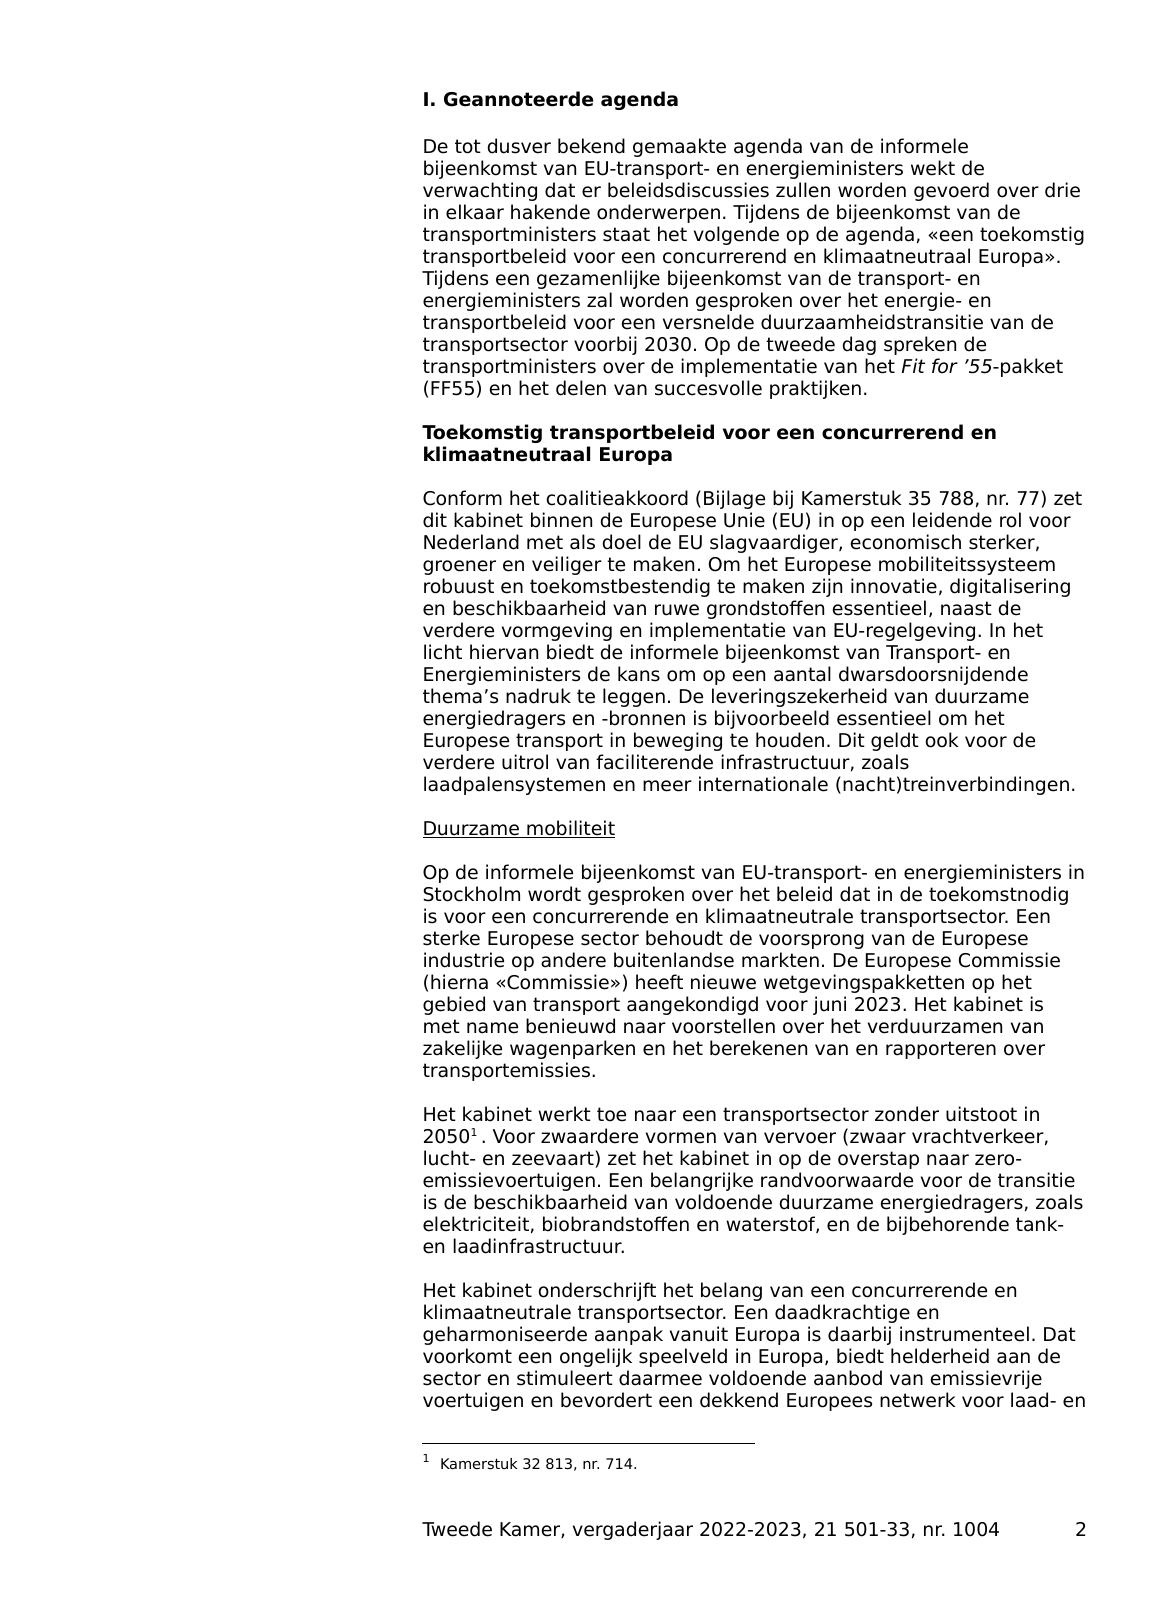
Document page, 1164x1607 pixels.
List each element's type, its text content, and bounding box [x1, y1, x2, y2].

text Kamerstuk 32 813, nr. 714. [422, 1452, 1087, 1474]
text De tot dusver bekend gemaakte agenda van de informele bijeenkomst van EU-transport- en energieministers wekt de verwachting dat er beleidsdiscussies zullen worden gevoerd over drie in elkaar hakende onderwerpen. Tijdens de bijeenkomst van de transportministers staat het volgende op de agenda, «een toekomstig transportbeleid voor een concurrerend en klimaatneutraal Europa». Tijdens een gezamenlijke bijeenkomst van de transport- en energieministers zal worden gesproken over het energie- en transportbeleid voor een versnelde duurzaamheidstransitie van de transportsector voorbij 2030. Op de tweede dag spreken de transportministers over de implementatie van het Fit for ’55-pakket (FF55) en het delen van succesvolle praktijken. [422, 136, 1087, 400]
text Het kabinet werkt toe naar een transportsector zonder uitstoot in 2050. Voor zwaardere vormen van vervoer (zwaar vrachtverkeer, lucht- en zeevaart) zet het kabinet in op de overstap naar zero-emissievoertuigen. Een belangrijke randvoorwaarde voor de transitie is de beschikbaarheid van voldoende duurzame energiedragers, zoals elektriciteit, biobrandstoffen en waterstof, en de bijbehorende tank- en laadinfrastructuur. [422, 1104, 1087, 1258]
text Het kabinet onderschrijft het belang van een concurrerende en klimaatneutrale transportsector. Een daadkrachtige en geharmoniseerde aanpak vanuit Europa is daarbij instrumenteel. Dat voorkomt een ongelijk speelveld in Europa, biedt helderheid aan de sector en stimuleert daarmee voldoende aanbod van emissievrije voertuigen en bevordert een dekkend Europees netwerk voor laad- en [422, 1280, 1087, 1412]
text Op de informele bijeenkomst van EU-transport- en energieministers in Stockholm wordt gesproken over het beleid dat in de toekomstnodig is voor een concurrerende en klimaatneutrale transportsector. Een sterke Europese sector behoudt de voorsprong van de Europese industrie op andere buitenlandse markten. De Europese Commissie (hierna «Commissie») heeft nieuwe wetgevingspakketten op het gebied van transport aangekondigd voor juni 2023. Het kabinet is met name benieuwd naar voorstellen over het verduurzamen van zakelijke wagenparken en het berekenen van en rapporteren over transportemissies. [422, 862, 1087, 1082]
subtitle I. Geannoteerde agenda [422, 89, 1087, 111]
subtitle Duurzame mobiliteit [422, 818, 1087, 840]
subtitle Toekomstig transportbeleid voor een concurrerend en klimaatneutraal Europa [422, 422, 1087, 466]
text Conform het coalitieakkoord (Bijlage bij Kamerstuk 35 788, nr. 77) zet dit kabinet binnen de Europese Unie (EU) in op een leidende rol voor Nederland met als doel de EU slagvaardiger, economisch sterker, groener en veiliger te maken. Om het Europese mobiliteitssysteem robuust en toekomstbestendig te maken zijn innovatie, digitalisering en beschikbaarheid van ruwe grondstoffen essentieel, naast de verdere vormgeving en implementatie van EU-regelgeving. In het licht hiervan biedt de informele bijeenkomst van Transport- en Energieministers de kans om op een aantal dwarsdoorsnijdende thema’s nadruk te leggen. De leveringszekerheid van duurzame energiedragers en -bronnen is bijvoorbeeld essentieel om het Europese transport in beweging te houden. Dit geldt ook voor de verdere uitrol van faciliterende infrastructuur, zoals laadpalensystemen en meer internationale (nacht)treinverbindingen. [422, 488, 1087, 796]
